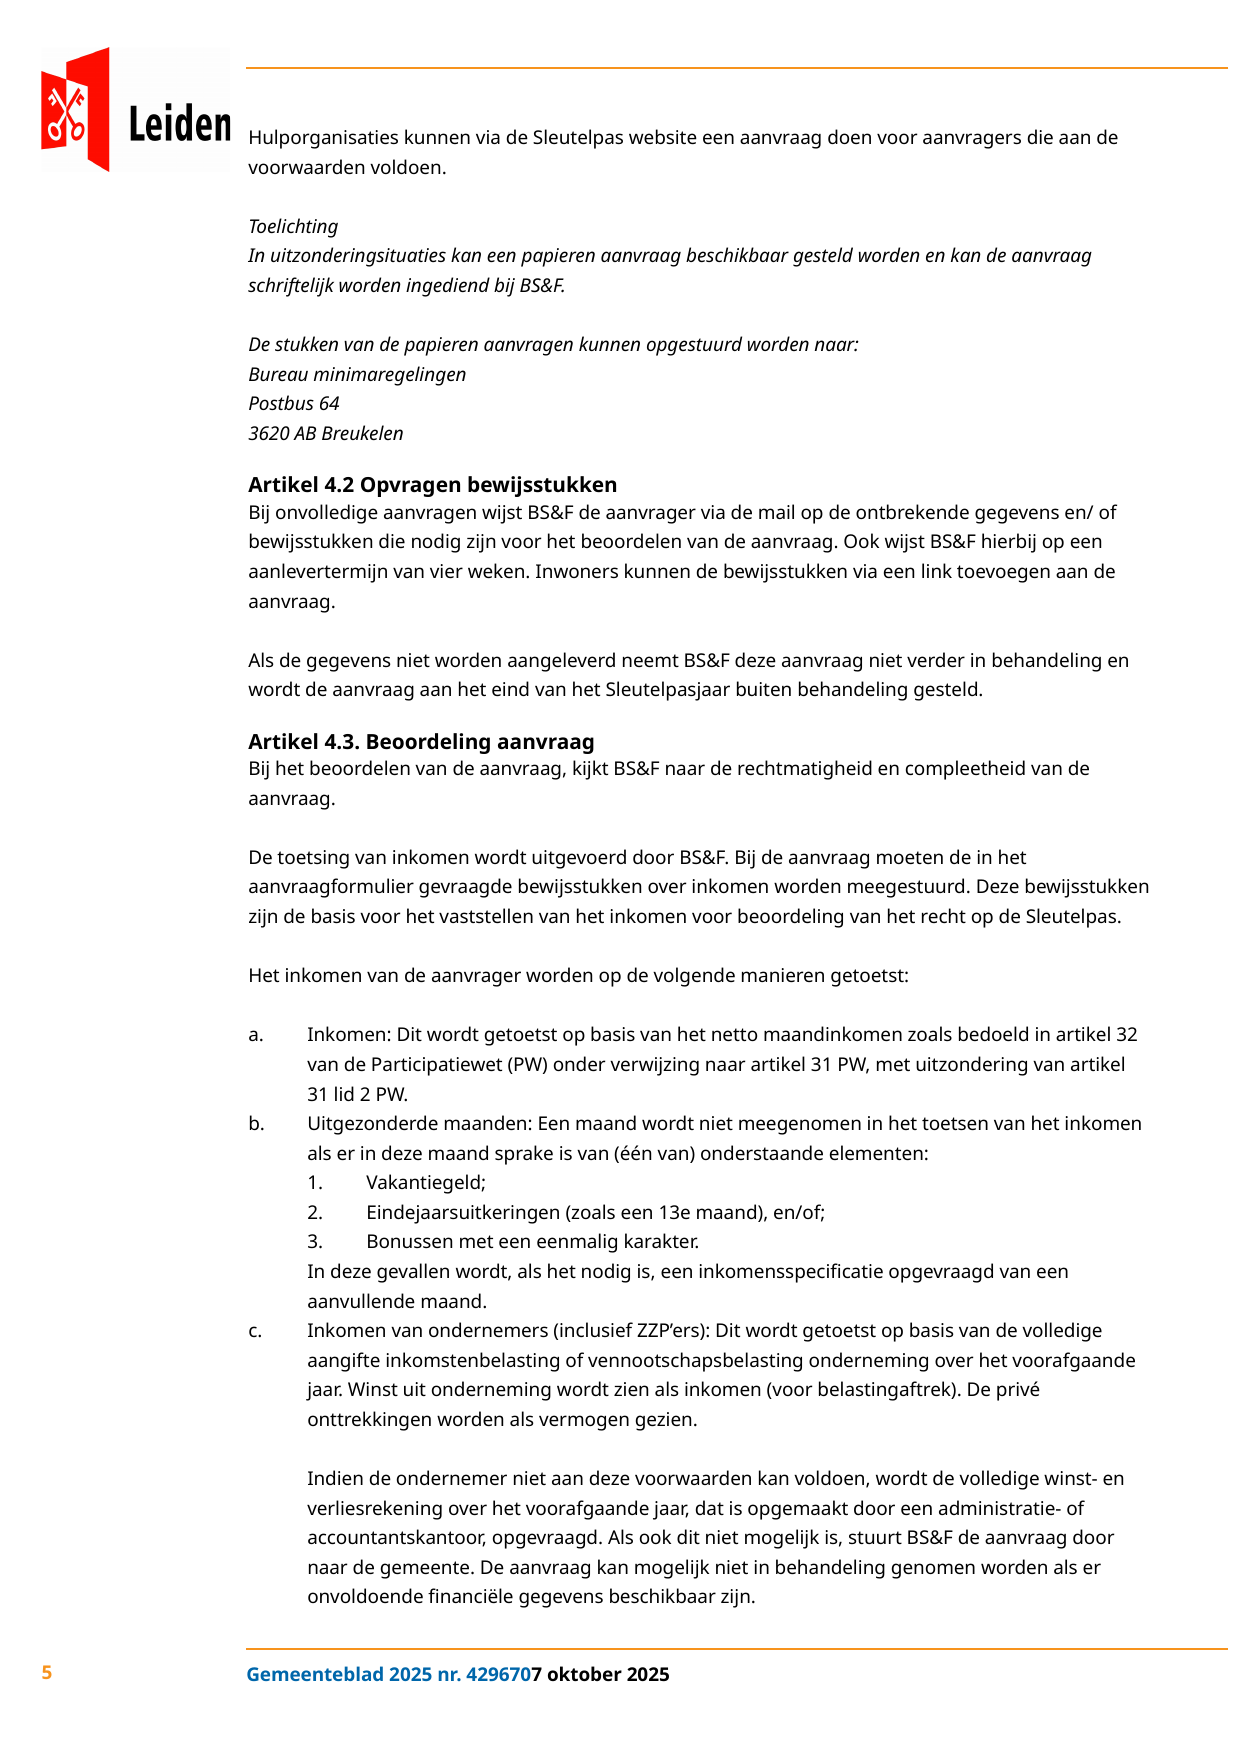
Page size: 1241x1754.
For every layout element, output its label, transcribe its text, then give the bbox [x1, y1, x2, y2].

text Bureau minimaregelingen [248, 361, 1152, 387]
list In deze gevallen wordt, als het nodig is, een inkomensspecificatie opgevraagd van een aanvullende maand. [248, 1258, 1152, 1314]
text Artikel 4.3. Beoordeling aanvraag [248, 727, 1152, 755]
text Bij het beoordelen van de aanvraag, kijkt BS&F naar de rechtmatigheid en compleetheid van de aanvraag. [248, 755, 1152, 811]
list Uitgezonderde maanden: Een maand wordt niet meegenomen in het toetsen van het inkomen als er in deze maand sprake is van (één van) onderstaande elementen: [248, 1110, 1152, 1166]
text Het inkomen van de aanvrager worden op de volgende manieren getoetst: [248, 962, 1152, 988]
text De toetsing van inkomen wordt uitgevoerd door BS&F. Bij de aanvraag moeten de in het aanvraagformulier gevraagde bewijsstukken over inkomen worden meegestuurd. Deze bewijsstukken zijn de basis voor het vaststellen van het inkomen voor beoordeling van het recht op de Sleutelpas. [248, 844, 1152, 929]
text De stukken van de papieren aanvragen kunnen opgestuurd worden naar: [248, 331, 1152, 357]
list Indien de ondernemer niet aan deze voorwaarden kan voldoen, wordt de volledige winst- en verliesrekening over het voorafgaande jaar, dat is opgemaakt door een administratie- of accountantskantoor, opgevraagd. Als ook dit niet mogelijk is, stuurt BS&F de aanvraag door naar de gemeente. De aanvraag kan mogelijk niet in behandeling genomen worden als er onvoldoende financiële gegevens beschikbaar zijn. [248, 1465, 1152, 1609]
list Inkomen van ondernemers (inclusief ZZP’ers): Dit wordt getoetst op basis van de volledige aangifte inkomstenbelasting of vennootschapsbelasting onderneming over het voorafgaande jaar. Winst uit onderneming wordt zien als inkomen (voor belastingaftrek). De privé onttrekkingen worden als vermogen gezien. [248, 1317, 1152, 1432]
text Artikel 4.2 Opvragen bewijsstukken [248, 471, 1152, 499]
text Als de gegevens niet worden aangeleverd neemt BS&F deze aanvraag niet verder in behandeling en wordt de aanvraag aan het eind van het Sleutelpasjaar buiten behandeling gesteld. [248, 647, 1152, 702]
list Eindejaarsuitkeringen (zoals een 13e maand), en/of; [307, 1199, 1152, 1225]
text 3620 AB Breukelen [248, 420, 1152, 446]
list Bonussen met een eenmalig karakter. [307, 1229, 1152, 1254]
text Hulporganisaties kunnen via de Sleutelpas website een aanvraag doen voor aanvragers die aan de voorwaarden voldoen. [248, 124, 1152, 180]
text Toelichting [248, 213, 1152, 239]
text Bij onvolledige aanvragen wijst BS&F de aanvrager via de mail op de ontbrekende gegevens en/ of bewijsstukken die nodig zijn voor het beoordelen van de aanvraag. Ook wijst BS&F hierbij op een aanlevertermijn van vier weken. Inwoners kunnen de bewijsstukken via een link toevoegen aan de aanvraag. [248, 499, 1152, 613]
list Inkomen: Dit wordt getoetst op basis van het netto maandinkomen zoals bedoeld in artikel 32 van de Participatiewet (PW) onder verwijzing naar artikel 31 PW, met uitzondering van artikel 31 lid 2 PW. [248, 1022, 1152, 1107]
list Vakantiegeld; [307, 1169, 1152, 1195]
picture [41, 47, 231, 172]
text Postbus 64 [248, 391, 1152, 416]
text In uitzonderingsituaties kan een papieren aanvraag beschikbaar gesteld worden en kan de aanvraag schriftelijk worden ingediend bij BS&F. [248, 243, 1152, 298]
